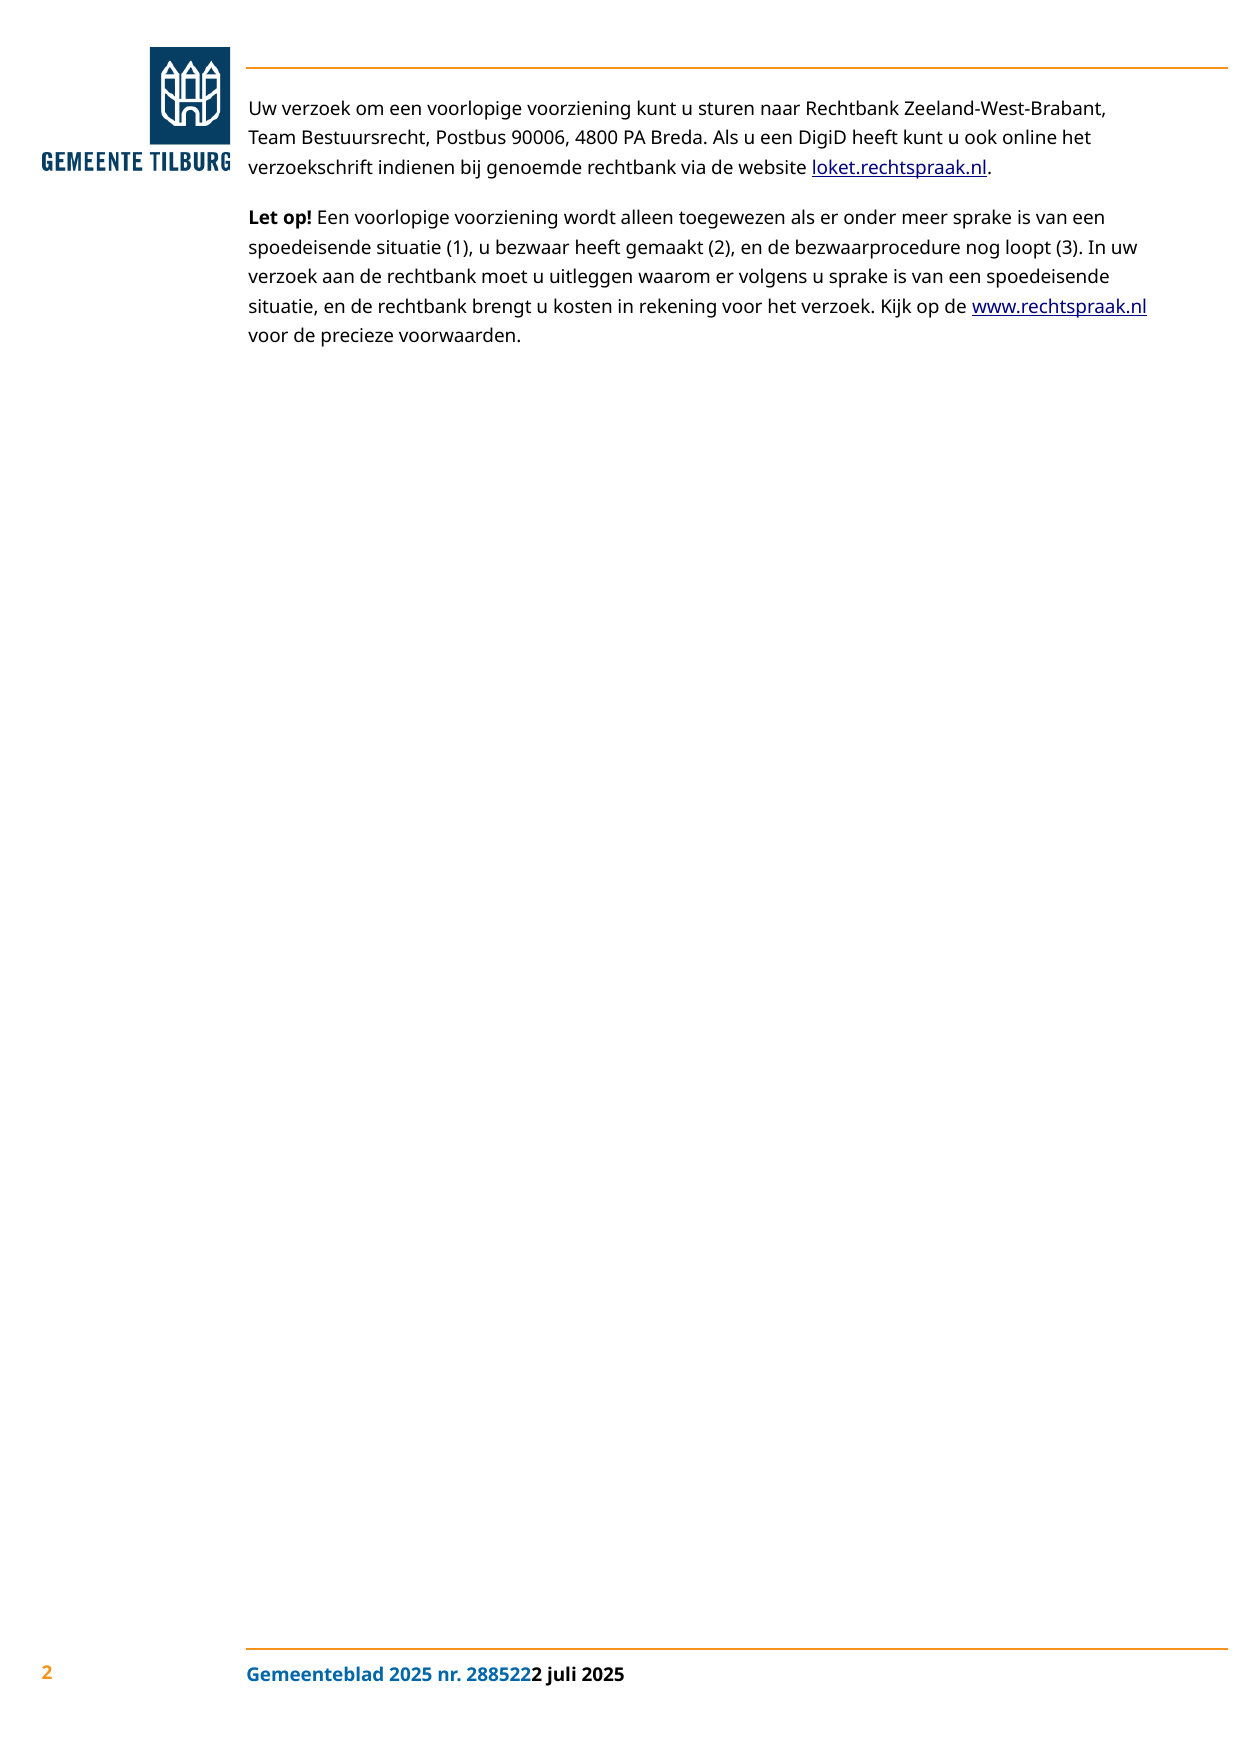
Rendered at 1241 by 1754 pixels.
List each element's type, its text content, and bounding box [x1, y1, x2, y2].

text Uw verzoek om een voorlopige voorziening kunt u sturen naar Rechtbank Zeeland-West-Brabant, Team Bestuursrecht, Postbus 90006, 4800 PA Breda. Als u een DigiD heeft kunt u ook online het verzoekschrift indienen bij genoemde rechtbank via de website loket.rechtspraak.nl. [248, 95, 1152, 180]
picture [41, 47, 231, 172]
text Let op! Een voorlopige voorziening wordt alleen toegewezen als er onder meer sprake is van een spoedeisende situatie (1), u bezwaar heeft gemaakt (2), en de bezwaarprocedure nog loopt (3). In uw verzoek aan de rechtbank moet u uitleggen waarom er volgens u sprake is van een spoedeisende situatie, en de rechtbank brengt u kosten in rekening voor het verzoek. Kijk op de www.rechtspraak.nl voor de precieze voorwaarden. [248, 204, 1152, 348]
